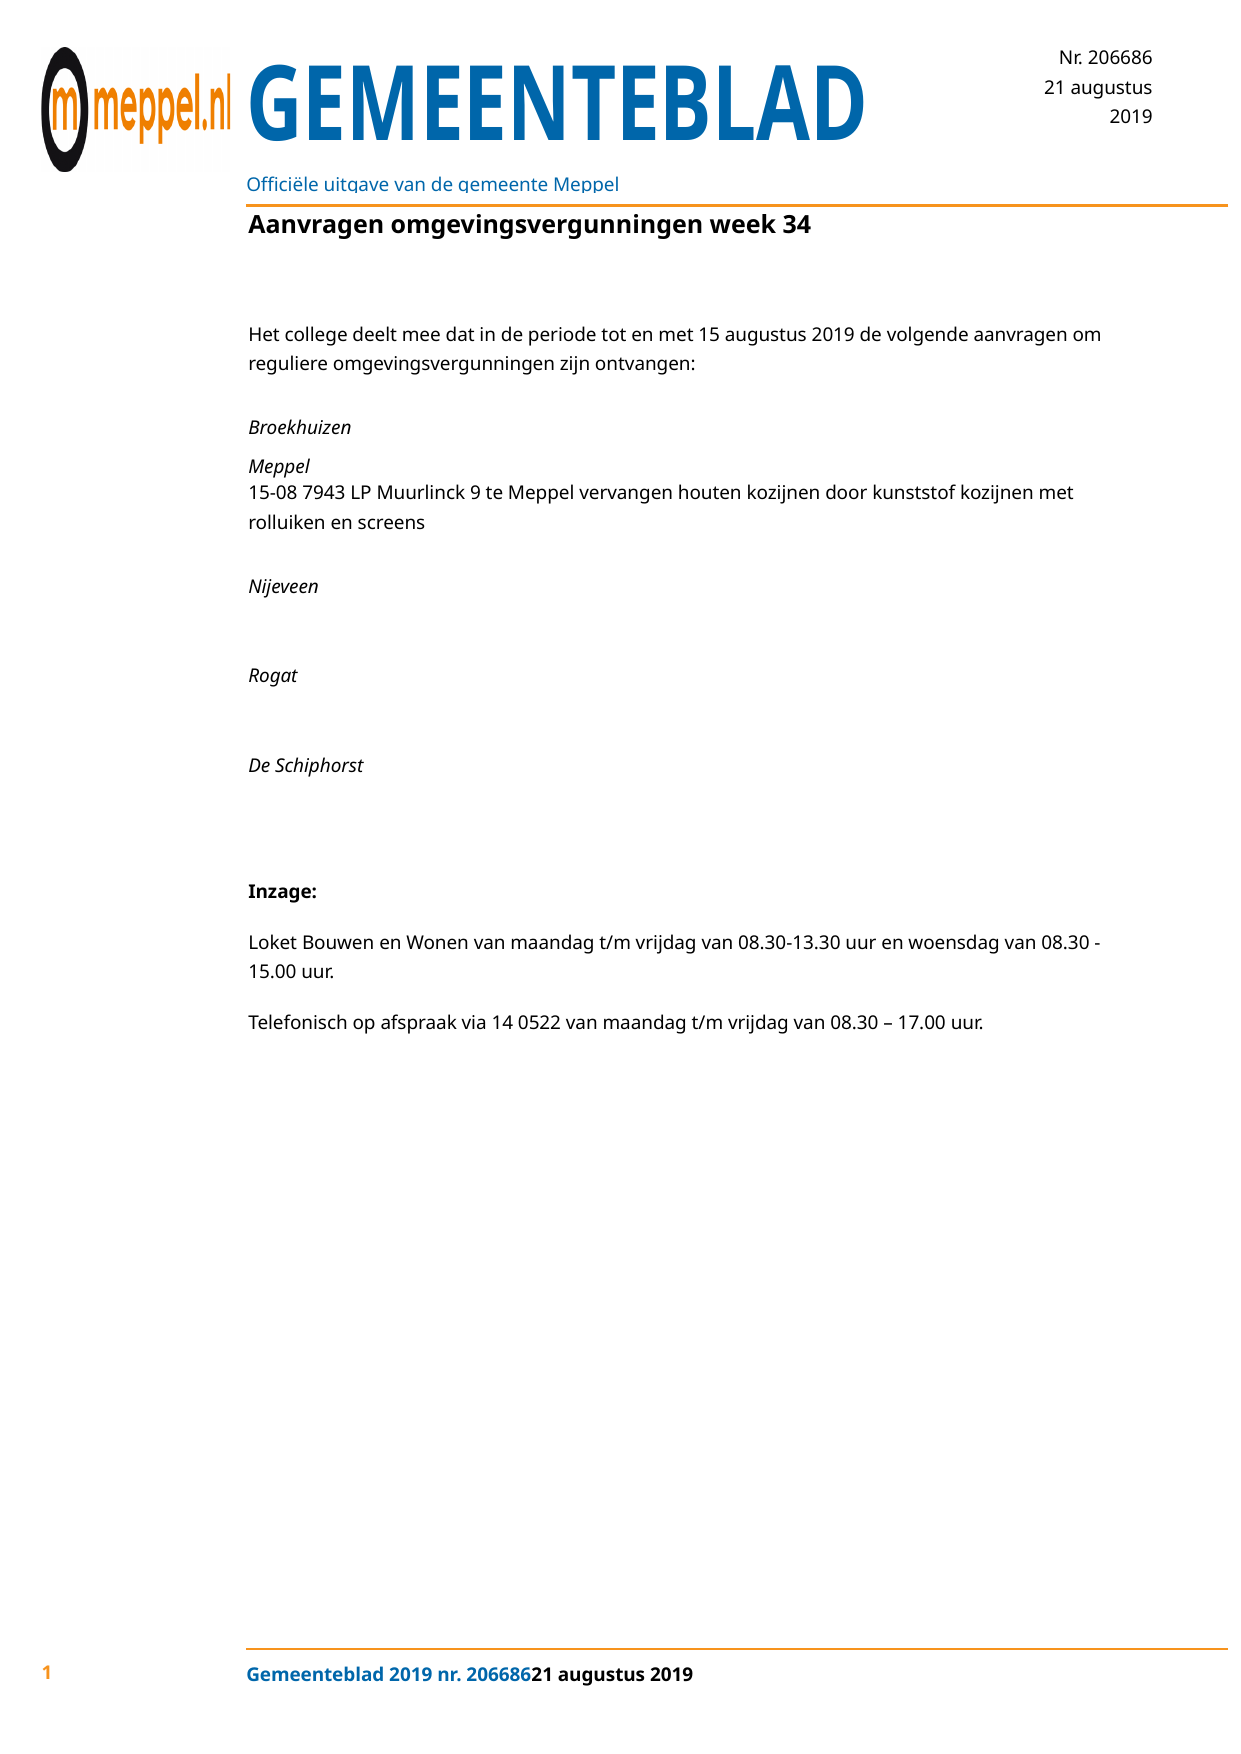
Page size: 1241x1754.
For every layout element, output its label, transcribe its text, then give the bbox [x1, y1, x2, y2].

text Aanvragen omgevingsvergunningen week 34 [248, 207, 1152, 241]
text Broekhuizen [248, 414, 1152, 440]
text Het college deelt mee dat in de periode tot en met 15 augustus 2019 de volgende aanvragen om reguliere omgevingsvergunningen zijn ontvangen: [248, 321, 1152, 376]
text Nijeveen [248, 573, 1152, 598]
picture [41, 47, 231, 172]
text 15-08 7943 LP Muurlinck 9 te Meppel vervangen houten kozijnen door kunststof kozijnen met rolluiken en screens [248, 479, 1152, 534]
text Rogat [248, 662, 1152, 688]
text De Schiphorst [248, 752, 1152, 778]
text Telefonisch op afspraak via 14 0522 van maandag t/m vrijdag van 08.30 – 17.00 uur. [248, 1009, 1152, 1035]
text Meppel [248, 453, 1152, 479]
text Loket Bouwen en Wonen van maandag t/m vrijdag van 08.30-13.30 uur en woensdag van 08.30 - 15.00 uur. [248, 929, 1152, 984]
text Inzage: [248, 879, 1152, 904]
